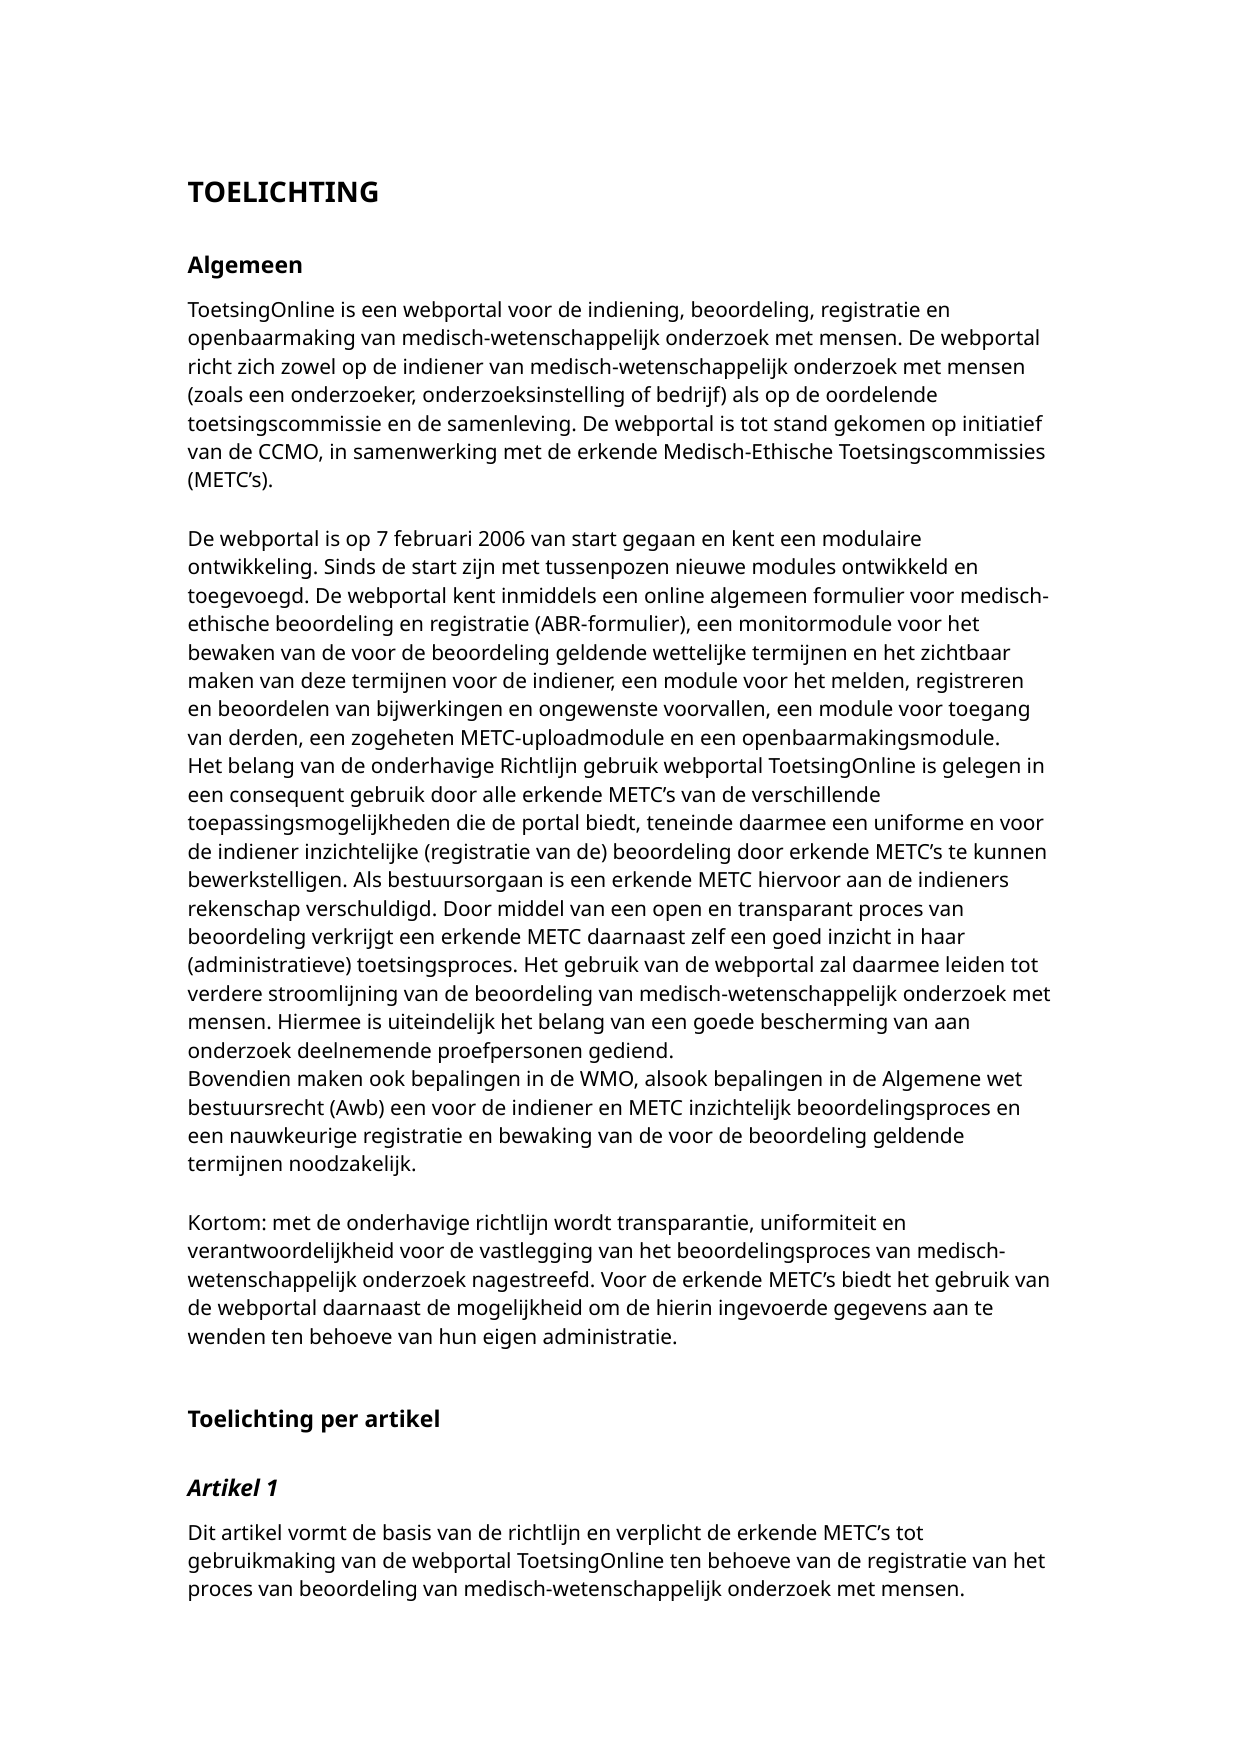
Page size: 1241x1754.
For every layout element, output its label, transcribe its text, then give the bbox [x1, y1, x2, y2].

text Kortom: met de onderhavige richtlijn wordt transparantie, uniformiteit en verantwoordelijkheid voor de vastlegging van het beoordelingsproces van medisch-wetenschappelijk onderzoek nagestreefd. Voor de erkende METC’s biedt het gebruik van de webportal daarnaast de mogelijkheid om de hierin ingevoerde gegevens aan te wenden ten behoeve van hun eigen administratie. [187, 1208, 1053, 1350]
text Het belang van de onderhavige Richtlijn gebruik webportal ToetsingOnline is gelegen in een consequent gebruik door alle erkende METC’s van de verschillende toepassingsmogelijkheden die de portal biedt, teneinde daarmee een uniforme en voor de indiener inzichtelijke (registratie van de) beoordeling door erkende METC’s te kunnen bewerkstelligen. Als bestuursorgaan is een erkende METC hiervoor aan de indieners rekenschap verschuldigd. Door middel van een open en transparant proces van beoordeling verkrijgt een erkende METC daarnaast zelf een goed inzicht in haar (administratieve) toetsingsproces. Het gebruik van de webportal zal daarmee leiden tot verdere stroomlijning van de beoordeling van medisch-wetenschappelijk onderzoek met mensen. Hiermee is uiteindelijk het belang van een goede bescherming van aan onderzoek deelnemende proefpersonen gediend. [187, 751, 1053, 1064]
subtitle Toelichting per artikel [187, 1403, 1053, 1434]
text De webportal is op 7 februari 2006 van start gegaan en kent een modulaire ontwikkeling. Sinds de start zijn met tussenpozen nieuwe modules ontwikkeld en toegevoegd. De webportal kent inmiddels een online algemeen formulier voor medisch-ethische beoordeling en registratie (ABR-formulier), een monitormodule voor het bewaken van de voor de beoordeling geldende wettelijke termijnen en het zichtbaar maken van deze termijnen voor de indiener, een module voor het melden, registreren en beoordelen van bijwerkingen en ongewenste voorvallen, een module voor toegang van derden, een zogeheten METC-uploadmodule en een openbaarmakingsmodule. [187, 524, 1053, 751]
text Dit artikel vormt de basis van de richtlijn en verplicht de erkende METC’s tot gebruikmaking van de webportal ToetsingOnline ten behoeve van de registratie van het proces van beoordeling van medisch-wetenschappelijk onderzoek met mensen. [187, 1518, 1053, 1603]
subtitle Artikel 1 [187, 1471, 1053, 1503]
subtitle Algemeen [187, 249, 1053, 280]
text Bovendien maken ook bepalingen in de WMO, alsook bepalingen in de Algemene wet bestuursrecht (Awb) een voor de indiener en METC inzichtelijk beoordelingsproces en een nauwkeurige registratie en bewaking van de voor de beoordeling geldende termijnen noodzakelijk. [187, 1064, 1053, 1178]
text ToetsingOnline is een webportal voor de indiening, beoordeling, registratie en openbaarmaking van medisch-wetenschappelijk onderzoek met mensen. De webportal richt zich zowel op de indiener van medisch-wetenschappelijk onderzoek met mensen (zoals een onderzoeker, onderzoeksinstelling of bedrijf) als op de oordelende toetsingscommissie en de samenleving. De webportal is tot stand gekomen op initiatief van de CCMO, in samenwerking met de erkende Medisch-Ethische Toetsingscommissies (METC’s). [187, 295, 1053, 494]
subtitle TOELICHTING [187, 172, 1053, 211]
